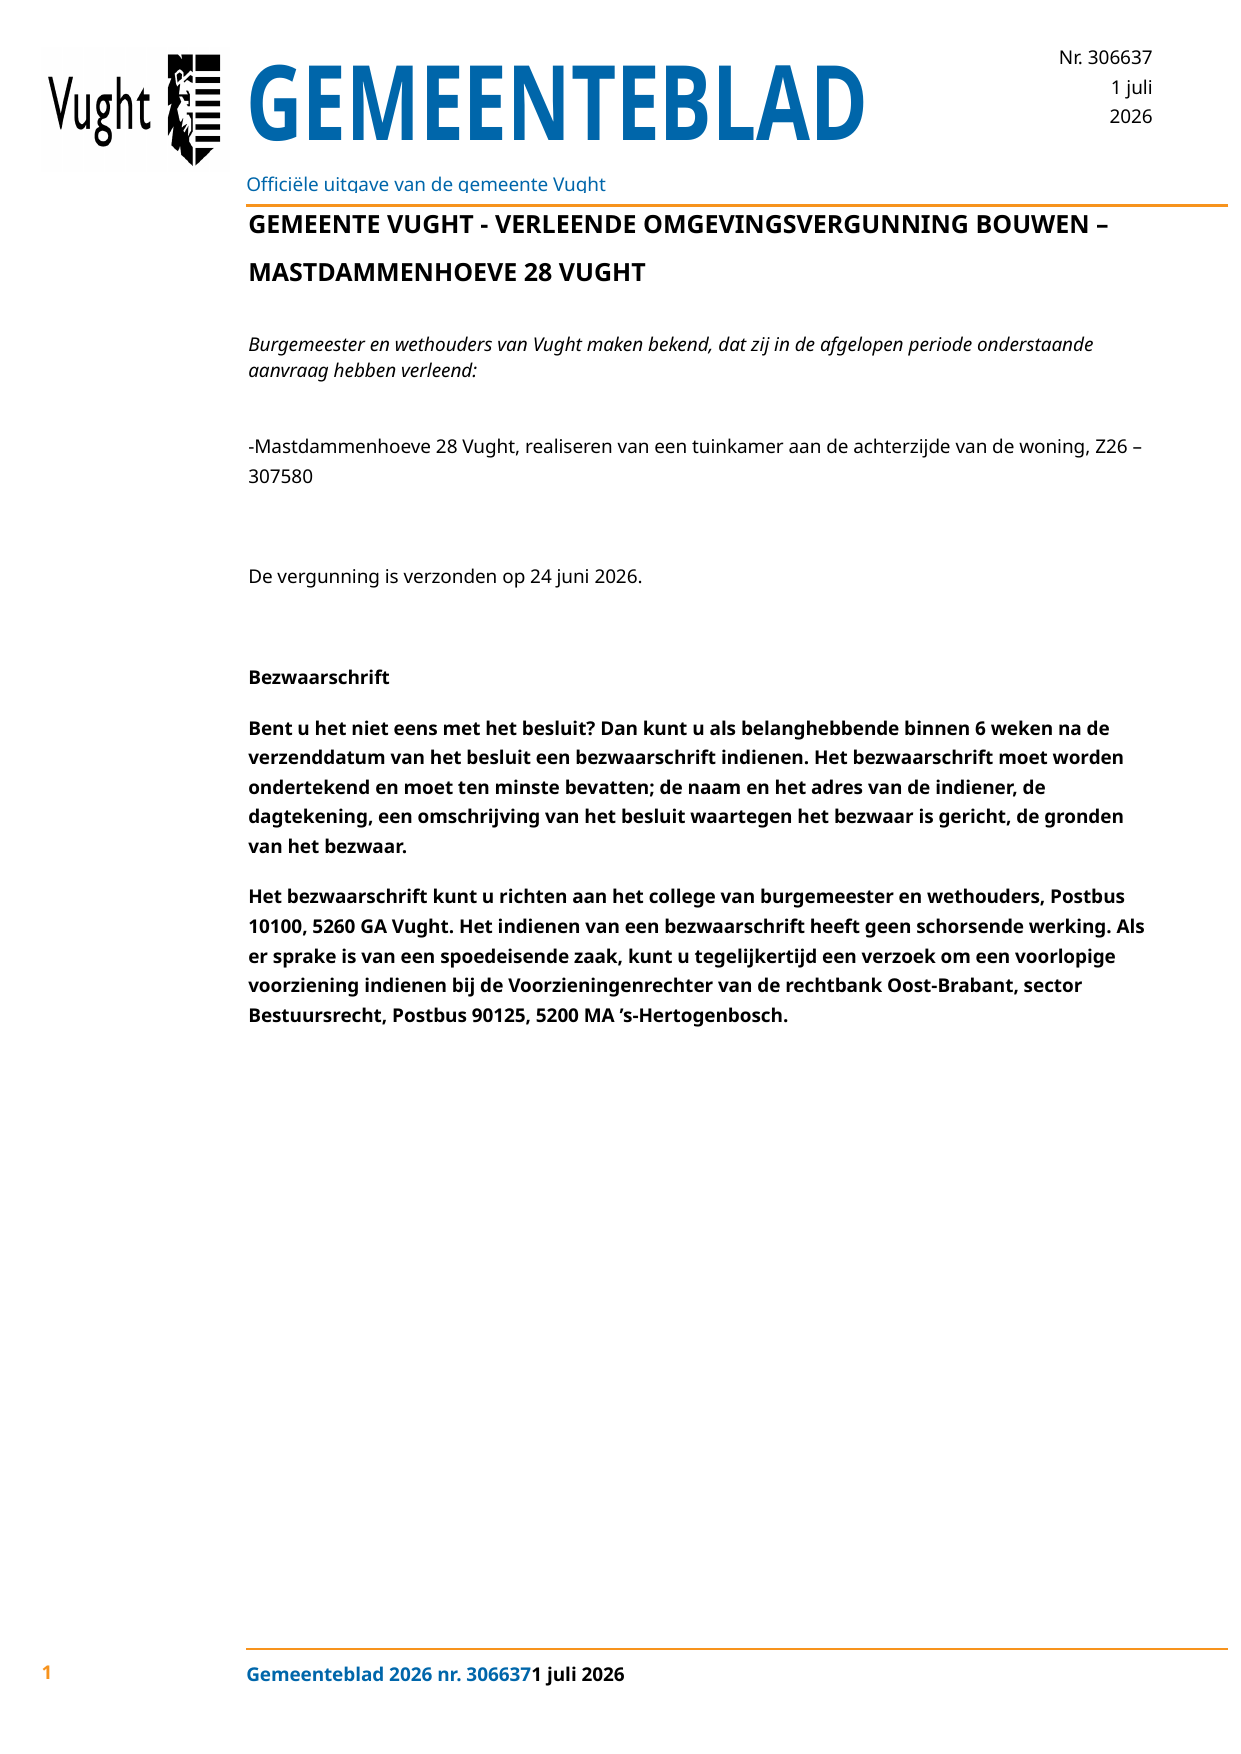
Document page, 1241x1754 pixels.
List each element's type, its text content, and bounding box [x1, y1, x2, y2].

picture [41, 47, 231, 172]
text De vergunning is verzonden op 24 juni 2026. [248, 564, 1152, 589]
text GEMEENTE VUGHT - VERLEENDE OMGEVINGSVERGUNNING BOUWEN – MASTDAMMENHOEVE 28 VUGHT [248, 207, 1152, 288]
text Bent u het niet eens met het besluit? Dan kunt u als belanghebbende binnen 6 weken na de verzenddatum van het besluit een bezwaarschrift indienen. Het bezwaarschrift moet worden ondertekend en moet ten minste bevatten; de naam en het adres van de indiener, de dagtekening, een omschrijving van het besluit waartegen het bezwaar is gericht, de gronden van het bezwaar. [248, 715, 1152, 859]
text Het bezwaarschrift kunt u richten aan het college van burgemeester en wethouders, Postbus 10100, 5260 GA Vught. Het indienen van een bezwaarschrift heeft geen schorsende werking. Als er sprake is van een spoedeisende zaak, kunt u tegelijkertijd een verzoek om een voorlopige voorziening indienen bij de Voorzieningenrechter van de rechtbank Oost-Brabant, sector Bestuursrecht, Postbus 90125, 5200 MA ’s-Hertogenbosch. [248, 884, 1152, 1028]
text Bezwaarschrift [248, 664, 1152, 690]
text Burgemeester en wethouders van Vught maken bekend, dat zij in de afgelopen periode onderstaande aanvraag hebben verleend: [248, 331, 1152, 383]
text -Mastdammenhoeve 28 Vught, realiseren van een tuinkamer aan de achterzijde van de woning, Z26 – 307580 [248, 433, 1152, 489]
